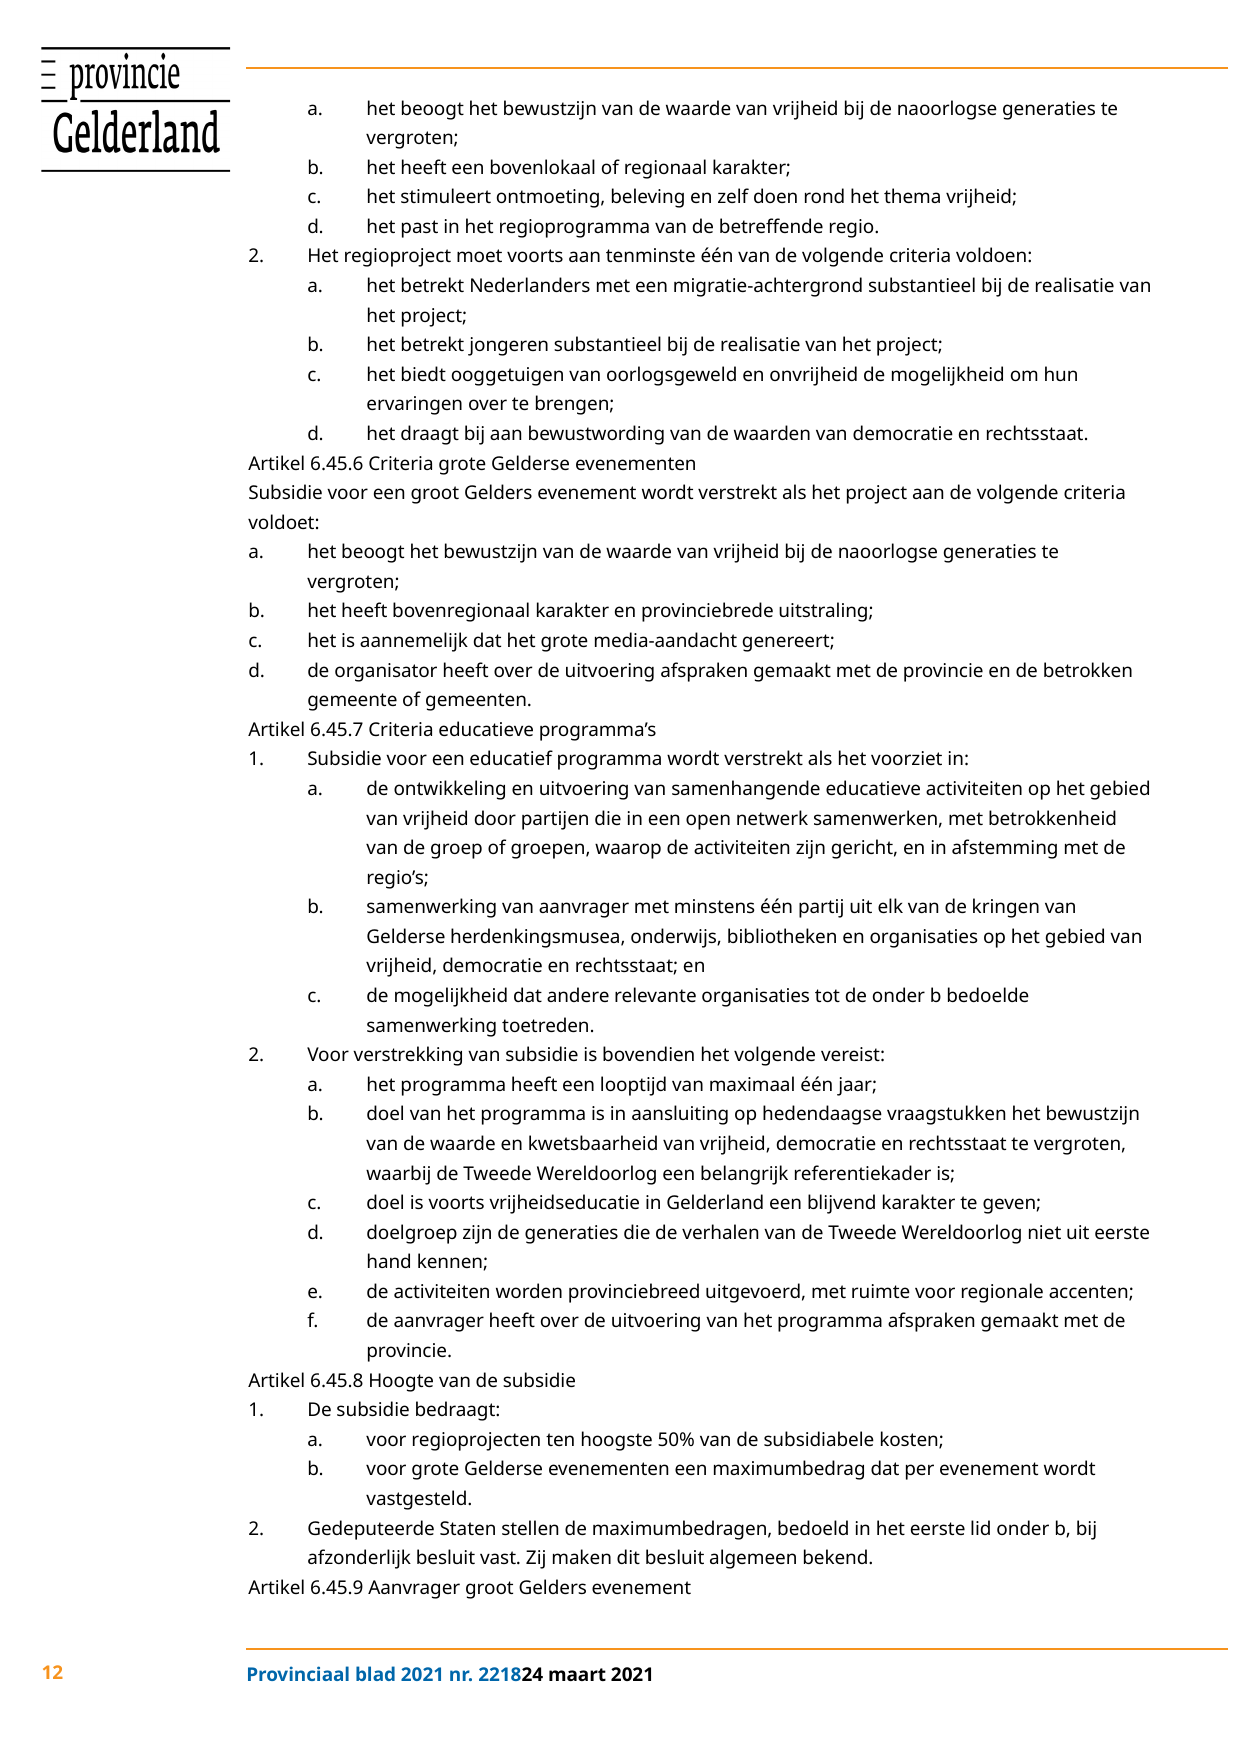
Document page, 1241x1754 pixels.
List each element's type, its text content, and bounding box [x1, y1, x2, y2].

list De subsidie bedraagt: [248, 1396, 1152, 1422]
list de activiteiten worden provinciebreed uitgevoerd, met ruimte voor regionale accenten; [307, 1278, 1152, 1304]
list het biedt ooggetuigen van oorlogsgeweld en onvrijheid de mogelijkheid om hun ervaringen over te brengen; [307, 361, 1152, 416]
list Gedeputeerde Staten stellen de maximumbedragen, bedoeld in het eerste lid onder b, bij afzonderlijk besluit vast. Zij maken dit besluit algemeen bekend. [248, 1515, 1152, 1570]
list de mogelijkheid dat andere relevante organisaties tot de onder b bedoelde samenwerking toetreden. [307, 982, 1152, 1038]
list het betrekt jongeren substantieel bij de realisatie van het project; [307, 331, 1152, 357]
text Artikel 6.45.7 Criteria educatieve programma’s [248, 716, 1152, 742]
list het heeft een bovenlokaal of regionaal karakter; [307, 154, 1152, 180]
list doel van het programma is in aansluiting op hedendaagse vraagstukken het bewustzijn van de waarde en kwetsbaarheid van vrijheid, democratie en rechtsstaat te vergroten, waarbij de Tweede Wereldoorlog een belangrijk referentiekader is; [307, 1101, 1152, 1186]
list het heeft bovenregionaal karakter en provinciebrede uitstraling; [248, 598, 1152, 623]
picture [41, 47, 231, 172]
list voor grote Gelderse evenementen een maximumbedrag dat per evenement wordt vastgesteld. [307, 1456, 1152, 1511]
list Het regioproject moet voorts aan tenminste één van de volgende criteria voldoen: [248, 243, 1152, 268]
list doel is voorts vrijheidseducatie in Gelderland een blijvend karakter te geven; [307, 1189, 1152, 1215]
list het stimuleert ontmoeting, beleving en zelf doen rond het thema vrijheid; [307, 183, 1152, 209]
list het is aannemelijk dat het grote media-aandacht genereert; [248, 627, 1152, 653]
list het beoogt het bewustzijn van de waarde van vrijheid bij de naoorlogse generaties te vergroten; [307, 95, 1152, 150]
text Artikel 6.45.6 Criteria grote Gelderse evenementen [248, 450, 1152, 476]
list het programma heeft een looptijd van maximaal één jaar; [307, 1071, 1152, 1097]
list voor regioprojecten ten hoogste 50% van de subsidiabele kosten; [307, 1426, 1152, 1452]
text Subsidie voor een groot Gelders evenement wordt verstrekt als het project aan de volgende criteria voldoet: [248, 479, 1152, 535]
list samenwerking van aanvrager met minstens één partij uit elk van de kringen van Gelderse herdenkingsmusea, onderwijs, bibliotheken en organisaties op het gebied van vrijheid, democratie en rechtsstaat; en [307, 893, 1152, 978]
text Artikel 6.45.9 Aanvrager groot Gelders evenement [248, 1574, 1152, 1600]
list de ontwikkeling en uitvoering van samenhangende educatieve activiteiten op het gebied van vrijheid door partijen die in een open netwerk samenwerken, met betrokkenheid van de groep of groepen, waarop de activiteiten zijn gericht, en in afstemming met de regio’s; [307, 775, 1152, 890]
list Voor verstrekking van subsidie is bovendien het volgende vereist: [248, 1041, 1152, 1067]
list de organisator heeft over de uitvoering afspraken gemaakt met de provincie en de betrokken gemeente of gemeenten. [248, 657, 1152, 712]
list de aanvrager heeft over de uitvoering van het programma afspraken gemaakt met de provincie. [307, 1308, 1152, 1363]
text Artikel 6.45.8 Hoogte van de subsidie [248, 1367, 1152, 1393]
list het betrekt Nederlanders met een migratie-achtergrond substantieel bij de realisatie van het project; [307, 272, 1152, 328]
list doelgroep zijn de generaties die de verhalen van de Tweede Wereldoorlog niet uit eerste hand kennen; [307, 1219, 1152, 1274]
list Subsidie voor een educatief programma wordt verstrekt als het voorziet in: [248, 746, 1152, 771]
list het beoogt het bewustzijn van de waarde van vrijheid bij de naoorlogse generaties te vergroten; [248, 538, 1152, 594]
list het draagt bij aan bewustwording van de waarden van democratie en rechtsstaat. [307, 420, 1152, 446]
list het past in het regioprogramma van de betreffende regio. [307, 213, 1152, 239]
